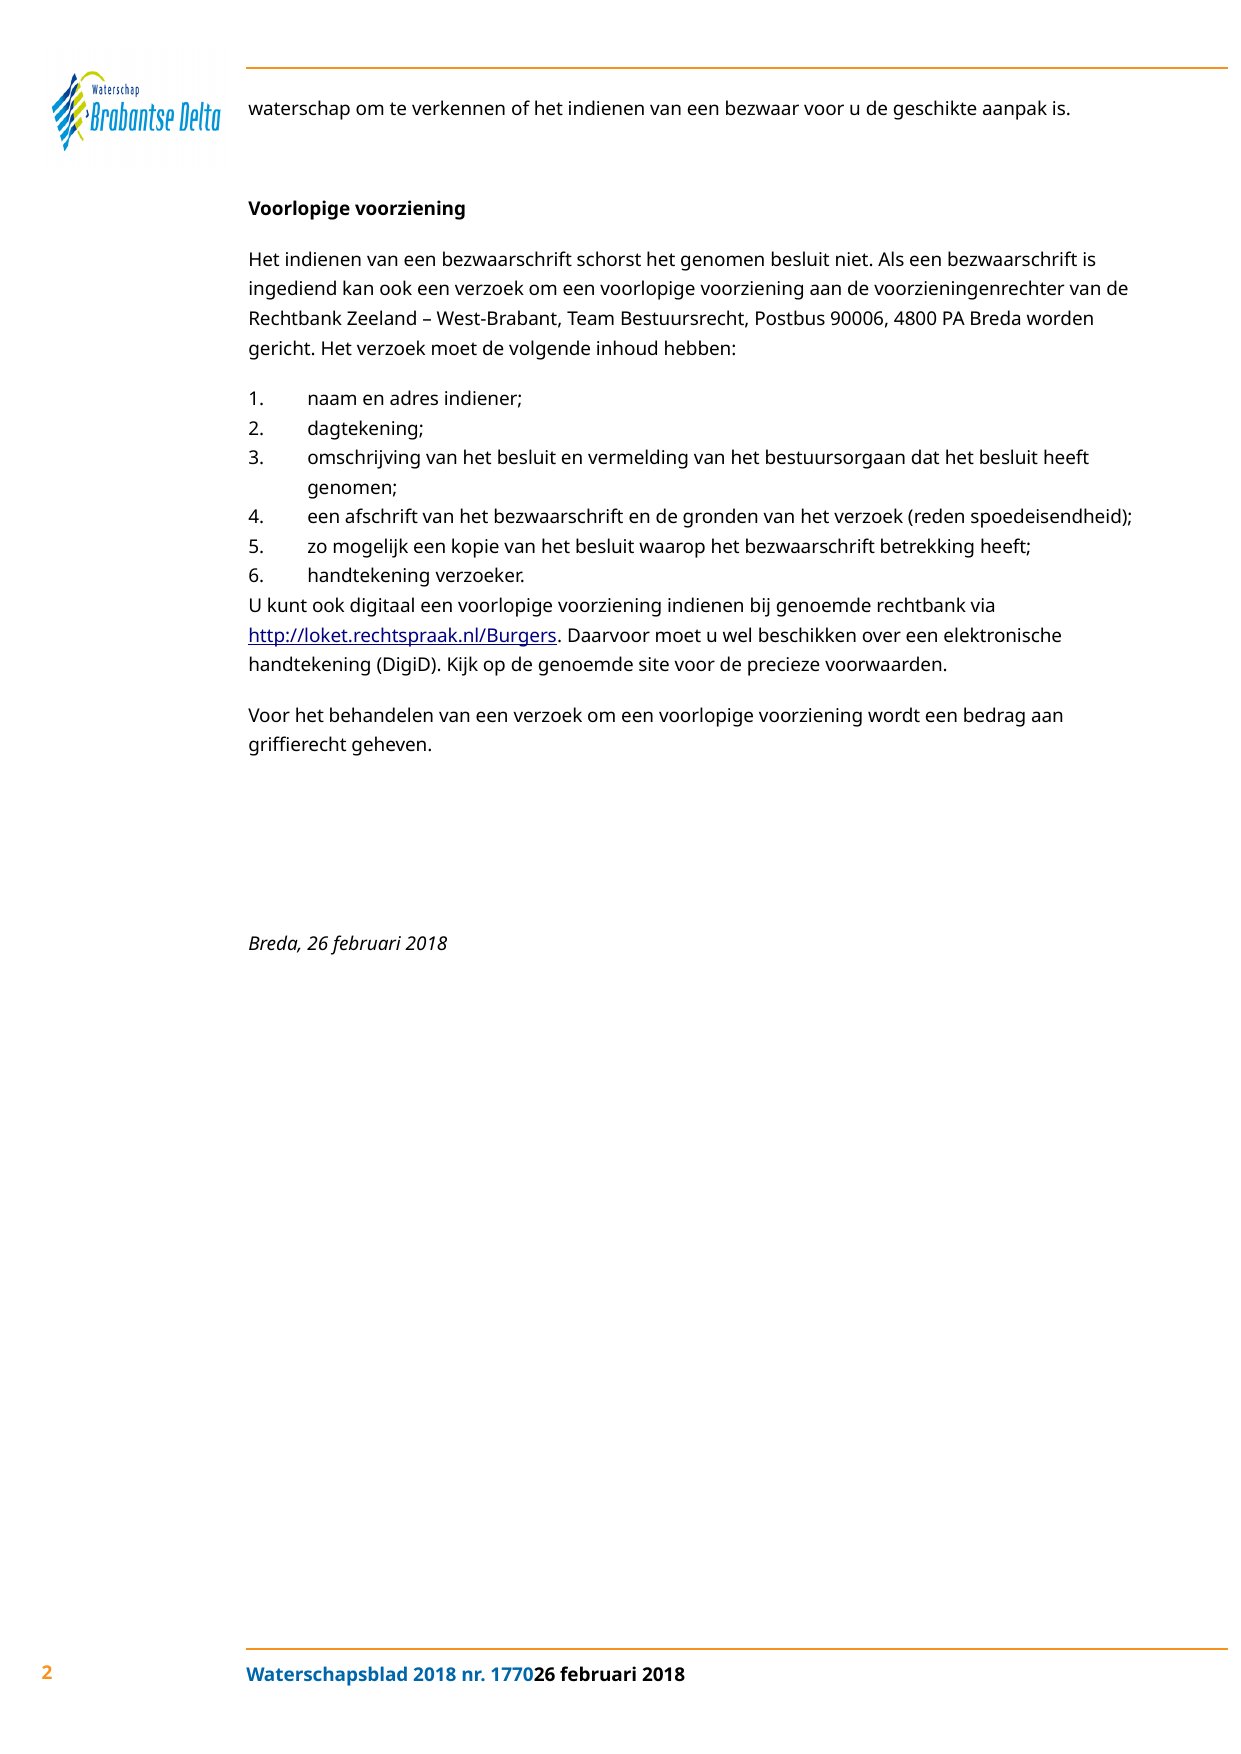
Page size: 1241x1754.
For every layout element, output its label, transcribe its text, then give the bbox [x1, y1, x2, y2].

list dagtekening; [248, 415, 1152, 441]
list een afschrift van het bezwaarschrift en de gronden van het verzoek (reden spoedeisendheid); [248, 503, 1152, 529]
list zo mogelijk een kopie van het besluit waarop het bezwaarschrift betrekking heeft; [248, 533, 1152, 559]
text Het indienen van een bezwaarschrift schorst het genomen besluit niet. Als een bezwaarschrift is ingediend kan ook een verzoek om een voorlopige voorziening aan de voorzieningenrechter van de Rechtbank Zeeland – West-Brabant, Team Bestuursrecht, Postbus 90006, 4800 PA Breda worden gericht. Het verzoek moet de volgende inhoud hebben: [248, 246, 1152, 361]
picture [41, 47, 231, 172]
text waterschap om te verkennen of het indienen van een bezwaar voor u de geschikte aanpak is. [248, 95, 1152, 121]
text U kunt ook digitaal een voorlopige voorziening indienen bij genoemde rechtbank via http://loket.rechtspraak.nl/Burgers. Daarvoor moet u wel beschikken over een elektronische handtekening (DigiD). Kijk op de genoemde site voor de precieze voorwaarden. [248, 592, 1152, 677]
list omschrijving van het besluit en vermelding van het bestuursorgaan dat het besluit heeft genomen; [248, 444, 1152, 500]
list naam en adres indiener; [248, 385, 1152, 411]
list handtekening verzoeker. [248, 563, 1152, 588]
text Voorlopige voorziening [248, 196, 1152, 221]
text Breda, 26 februari 2018 [248, 931, 1152, 956]
text Voor het behandelen van een verzoek om een voorlopige voorziening wordt een bedrag aan griffierecht geheven. [248, 702, 1152, 757]
